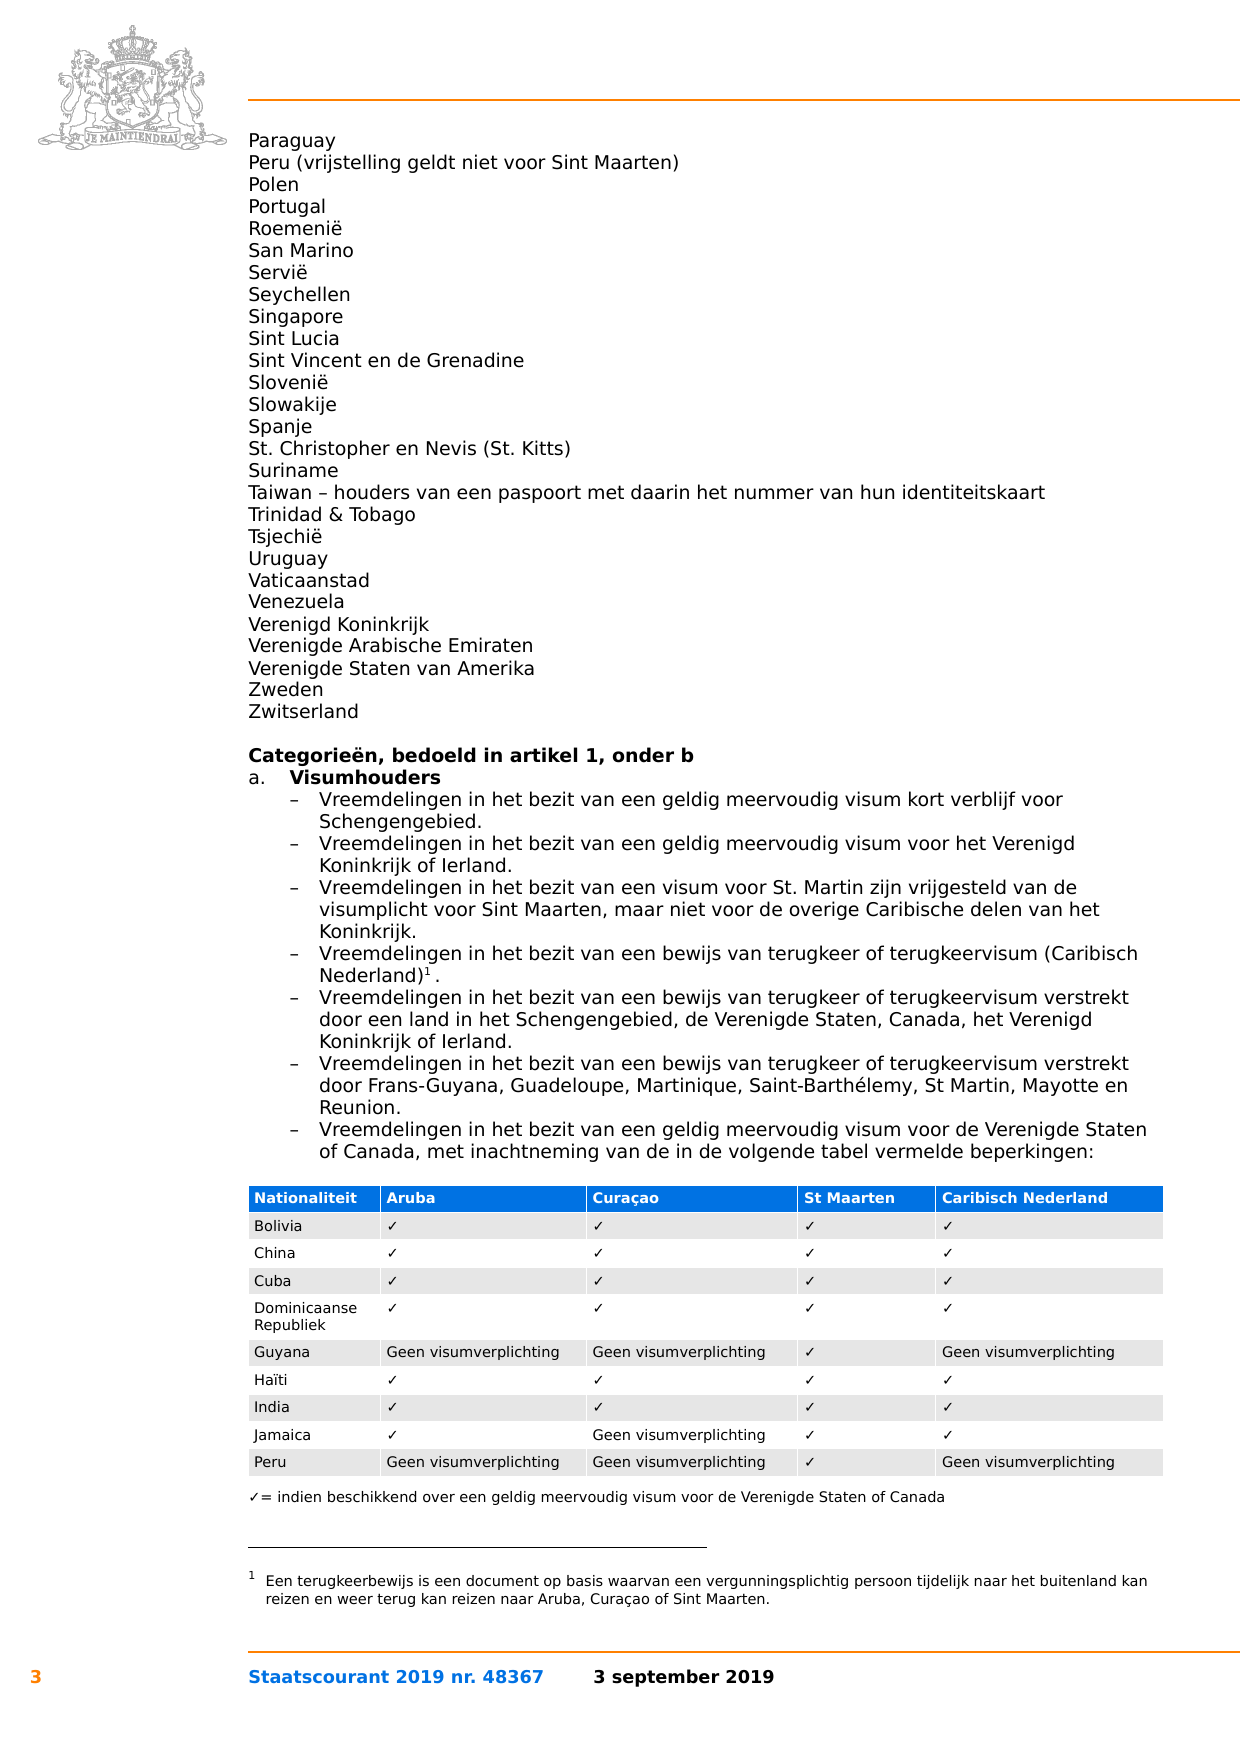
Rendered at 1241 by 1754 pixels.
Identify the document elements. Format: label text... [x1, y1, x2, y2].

table_cell Geen visumverplichting [587, 1340, 797, 1366]
text Slowakije [248, 394, 1163, 416]
table_cell Geen visumverplichting [936, 1340, 1163, 1366]
table_cell ✓ [798, 1340, 935, 1366]
table_cell ✓ [381, 1422, 586, 1448]
table_cell ✓ [381, 1268, 586, 1294]
table_cell ✓ [798, 1367, 935, 1393]
table_cell ✓ [798, 1422, 935, 1448]
table_cell ✓ [587, 1367, 797, 1393]
text Paraguay [248, 130, 1163, 152]
text Een terugkeerbewijs is een document op basis waarvan een vergunningsplichtig persoon tijdelijk naar het buitenland kan reizen en weer terug kan reizen naar Aruba, Curaçao of Sint Maarten. [248, 1569, 1163, 1608]
text a. Visumhouders [248, 767, 1163, 789]
text Zwitserland [248, 701, 1163, 723]
table_cell Guyana [249, 1340, 380, 1366]
text Spanje [248, 416, 1163, 438]
table_cell Geen visumverplichting [587, 1422, 797, 1448]
table_cell ✓ [798, 1449, 935, 1476]
text Singapore [248, 306, 1163, 328]
text St. Christopher en Nevis (St. Kitts) [248, 438, 1163, 459]
table_cell ✓ [936, 1367, 1163, 1393]
table_header Aruba [381, 1186, 586, 1212]
picture [38, 25, 227, 150]
text Peru (vrijstelling geldt niet voor Sint Maarten) [248, 152, 1163, 174]
text – Vreemdelingen in het bezit van een geldig meervoudig visum voor de Verenigde Staten of Canada, met inachtneming van de in de volgende tabel vermelde beperkingen: [289, 1119, 1163, 1163]
table_cell ✓ [798, 1213, 935, 1239]
table_cell ✓ [381, 1367, 586, 1393]
text – Vreemdelingen in het bezit van een visum voor St. Martin zijn vrijgesteld van de visumplicht voor Sint Maarten, maar niet voor de overige Caribische delen van het Koninkrijk. [289, 877, 1163, 943]
table_cell China [249, 1241, 380, 1267]
table_cell Geen visumverplichting [587, 1449, 797, 1476]
table_cell ✓ [936, 1422, 1163, 1448]
table_cell ✓ [936, 1268, 1163, 1294]
text Trinidad & Tobago [248, 503, 1163, 526]
table_cell ✓ [587, 1241, 797, 1267]
text Zweden [248, 679, 1163, 701]
table_cell ✓ [798, 1241, 935, 1267]
table_header St Maarten [798, 1186, 935, 1212]
table_cell ✓ [587, 1213, 797, 1239]
text Sint Vincent en de Grenadine [248, 350, 1163, 372]
table_cell ✓ [936, 1295, 1163, 1339]
text Servië [248, 262, 1163, 284]
table_cell ✓ [587, 1395, 797, 1421]
table_cell ✓ [381, 1295, 586, 1339]
table_cell Peru [249, 1449, 380, 1476]
table_cell Geen visumverplichting [381, 1340, 586, 1366]
text – Vreemdelingen in het bezit van een bewijs van terugkeer of terugkeervisum verstrekt door een land in het Schengengebied, de Verenigde Staten, Canada, het Verenigd Koninkrijk of Ierland. [289, 987, 1163, 1053]
text Verenigde Arabische Emiraten [248, 635, 1163, 657]
text San Marino [248, 240, 1163, 262]
table_cell ✓ [381, 1241, 586, 1267]
text Sint Lucia [248, 328, 1163, 350]
text Portugal [248, 196, 1163, 218]
text Slovenië [248, 372, 1163, 394]
table_cell ✓ [381, 1213, 586, 1239]
text – Vreemdelingen in het bezit van een bewijs van terugkeer of terugkeervisum verstrekt door Frans-Guyana, Guadeloupe, Martinique, Saint-Barthélemy, St Martin, Mayotte en Reunion. [289, 1053, 1163, 1119]
table_cell Dominicaanse Republiek [249, 1295, 380, 1339]
table_cell ✓ [936, 1241, 1163, 1267]
table_cell Geen visumverplichting [936, 1449, 1163, 1476]
text Roemenië [248, 218, 1163, 240]
text Categorieën, bedoeld in artikel 1, onder b [248, 745, 1163, 767]
table_cell India [249, 1395, 380, 1421]
table_cell ✓ [587, 1268, 797, 1294]
text Uruguay [248, 547, 1163, 569]
text Vaticaanstad [248, 569, 1163, 591]
text Polen [248, 174, 1163, 196]
table_cell ✓ [587, 1295, 797, 1339]
text Verenigde Staten van Amerika [248, 657, 1163, 679]
table_cell ✓ [936, 1213, 1163, 1239]
table_cell Haïti [249, 1367, 380, 1393]
table_header Caribisch Nederland [936, 1186, 1163, 1212]
table_cell ✓ [936, 1395, 1163, 1421]
text – Vreemdelingen in het bezit van een geldig meervoudig visum voor het Verenigd Koninkrijk of Ierland. [289, 833, 1163, 877]
table_cell Jamaica [249, 1422, 380, 1448]
text Taiwan – houders van een paspoort met daarin het nummer van hun identiteitskaart [248, 482, 1163, 503]
text – Vreemdelingen in het bezit van een geldig meervoudig visum kort verblijf voor Schengengebied. [289, 789, 1163, 833]
text Seychellen [248, 284, 1163, 306]
text Tsjechië [248, 526, 1163, 547]
table_cell ✓ [798, 1268, 935, 1294]
table_cell ✓ [381, 1395, 586, 1421]
table_header Nationaliteit [249, 1186, 380, 1212]
text Venezuela [248, 591, 1163, 613]
table_cell ✓= indien beschikkend over een geldig meervoudig visum voor de Verenigde Staten of Canada [248, 1477, 1163, 1505]
table_cell Cuba [249, 1268, 380, 1294]
text Suriname [248, 459, 1163, 482]
table_cell Geen visumverplichting [381, 1449, 586, 1476]
table_cell ✓ [798, 1295, 935, 1339]
table_cell Bolivia [249, 1213, 380, 1239]
text – Vreemdelingen in het bezit van een bewijs van terugkeer of terugkeervisum (Caribisch Nederland). [289, 943, 1163, 987]
table_header Curaçao [587, 1186, 797, 1212]
text Verenigd Koninkrijk [248, 613, 1163, 635]
table_cell ✓ [798, 1395, 935, 1421]
